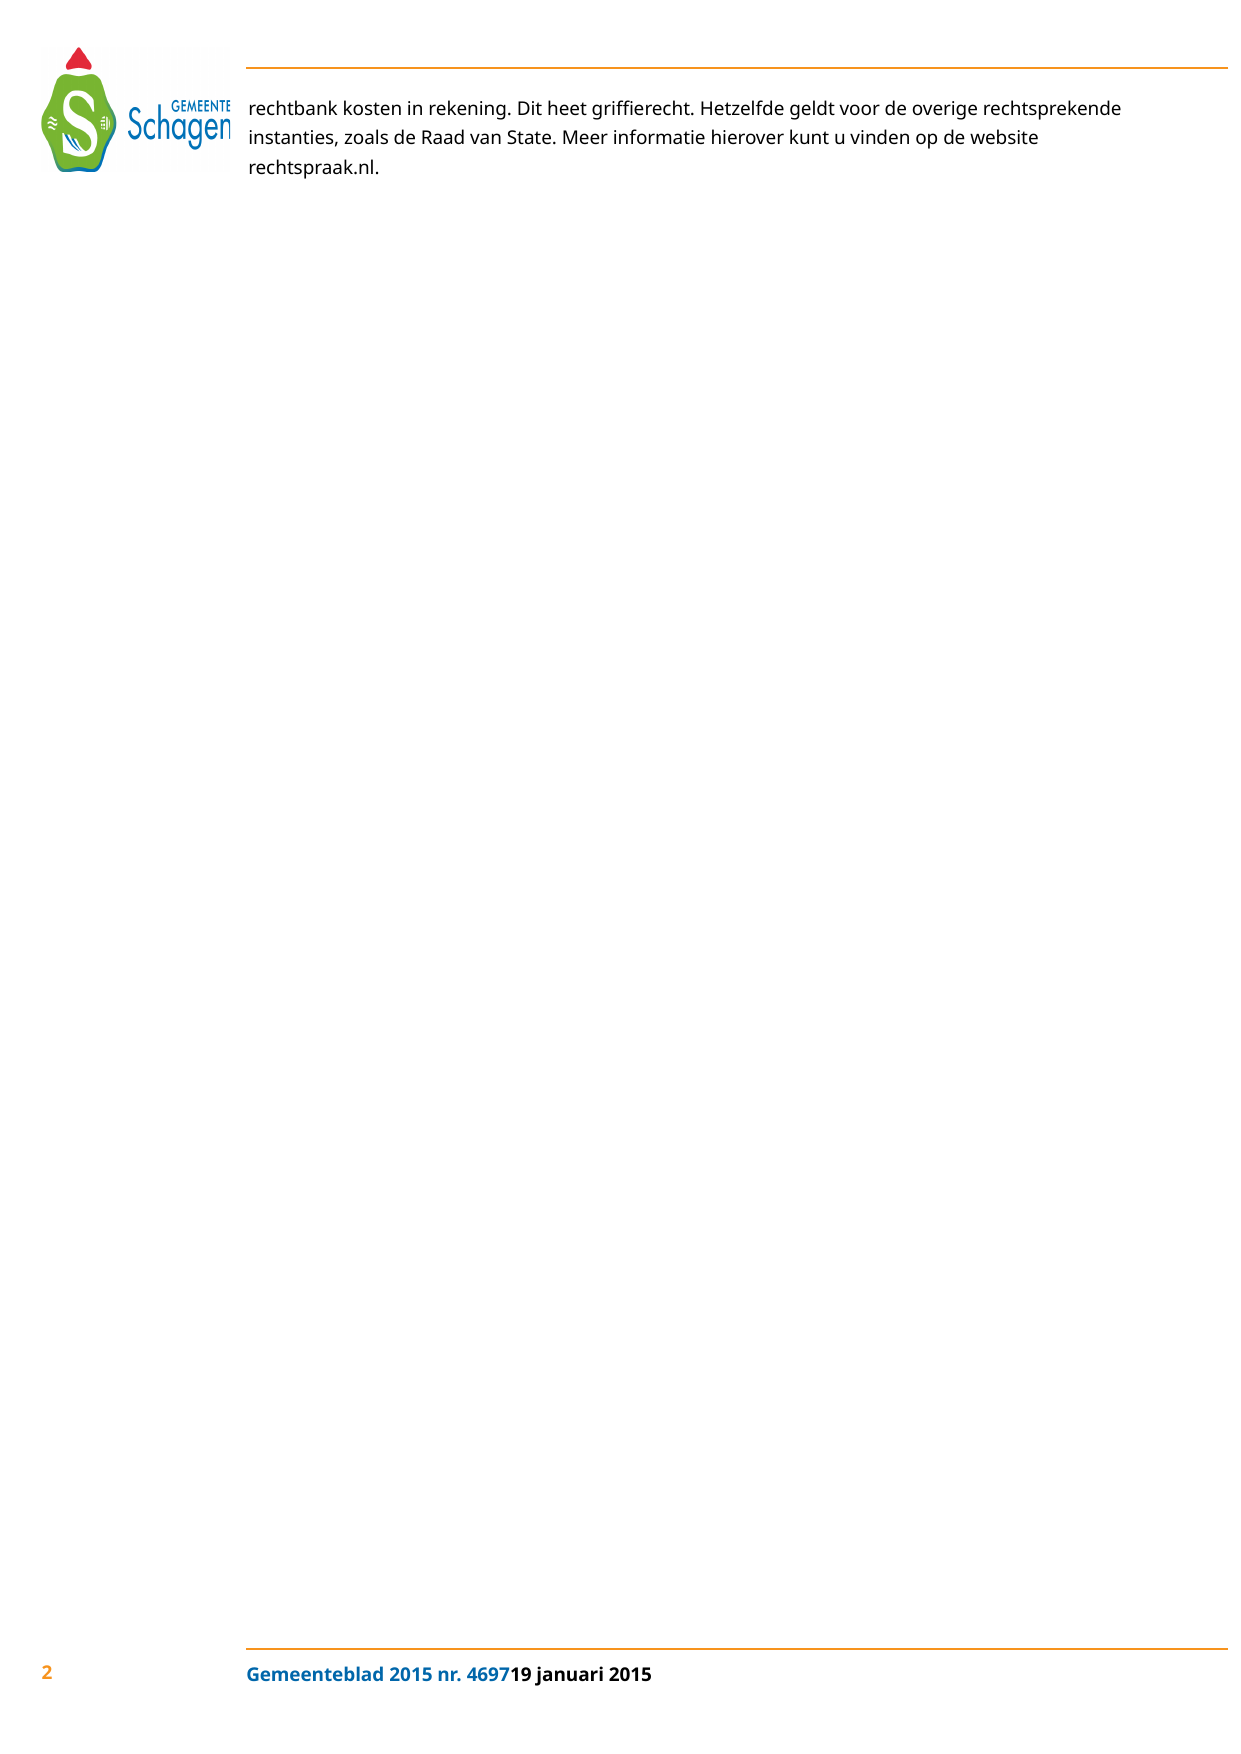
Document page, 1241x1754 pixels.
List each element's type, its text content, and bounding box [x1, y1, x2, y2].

text rechtbank kosten in rekening. Dit heet griffierecht. Hetzelfde geldt voor de overige rechtsprekende instanties, zoals de Raad van State. Meer informatie hierover kunt u vinden op de website rechtspraak.nl. [248, 95, 1152, 180]
picture [41, 47, 231, 172]
